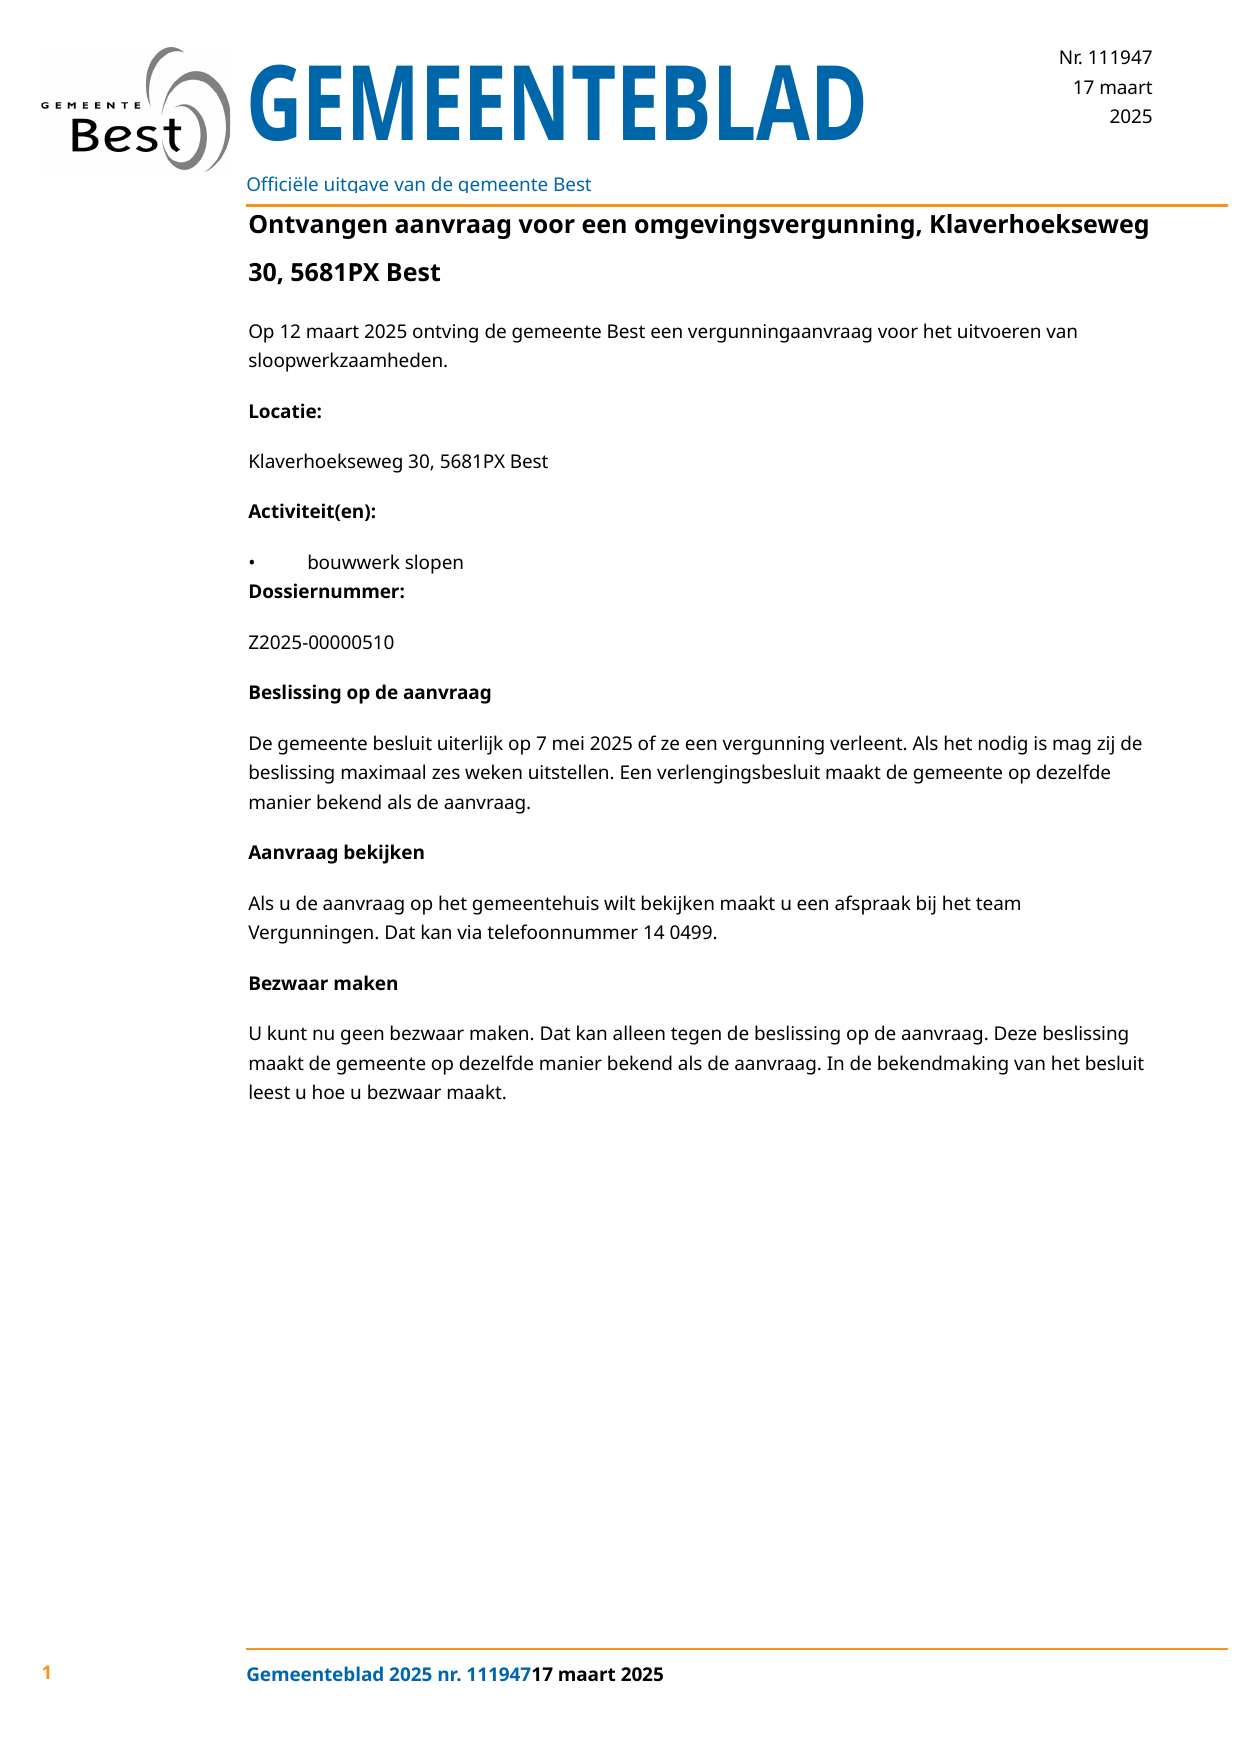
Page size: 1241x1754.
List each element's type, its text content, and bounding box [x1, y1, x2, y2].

text Bezwaar maken [248, 970, 1152, 996]
text U kunt nu geen bezwaar maken. Dat kan alleen tegen de beslissing op de aanvraag. Deze beslissing maakt de gemeente op dezelfde manier bekend als de aanvraag. In de bekendmaking van het besluit leest u hoe u bezwaar maakt. [248, 1020, 1152, 1105]
text Klaverhoekseweg 30, 5681PX Best [248, 448, 1152, 474]
text Activiteit(en): [248, 499, 1152, 524]
picture [41, 47, 231, 172]
text Beslissing op de aanvraag [248, 679, 1152, 705]
text Aanvraag bekijken [248, 839, 1152, 865]
list bouwwerk slopen [248, 549, 1152, 575]
text Dossiernummer: [248, 579, 1152, 604]
text De gemeente besluit uiterlijk op 7 mei 2025 of ze een vergunning verleent. Als het nodig is mag zij de beslissing maximaal zes weken uitstellen. Een verlengingsbesluit maakt de gemeente op dezelfde manier bekend als de aanvraag. [248, 730, 1152, 815]
text Ontvangen aanvraag voor een omgevingsvergunning, Klaverhoekseweg 30, 5681PX Best [248, 207, 1152, 288]
text Z2025-00000510 [248, 629, 1152, 655]
text Als u de aanvraag op het gemeentehuis wilt bekijken maakt u een afspraak bij het team Vergunningen. Dat kan via telefoonnummer 14 0499. [248, 890, 1152, 945]
text Op 12 maart 2025 ontving de gemeente Best een vergunningaanvraag voor het uitvoeren van sloopwerkzaamheden. [248, 318, 1152, 373]
text Locatie: [248, 398, 1152, 424]
